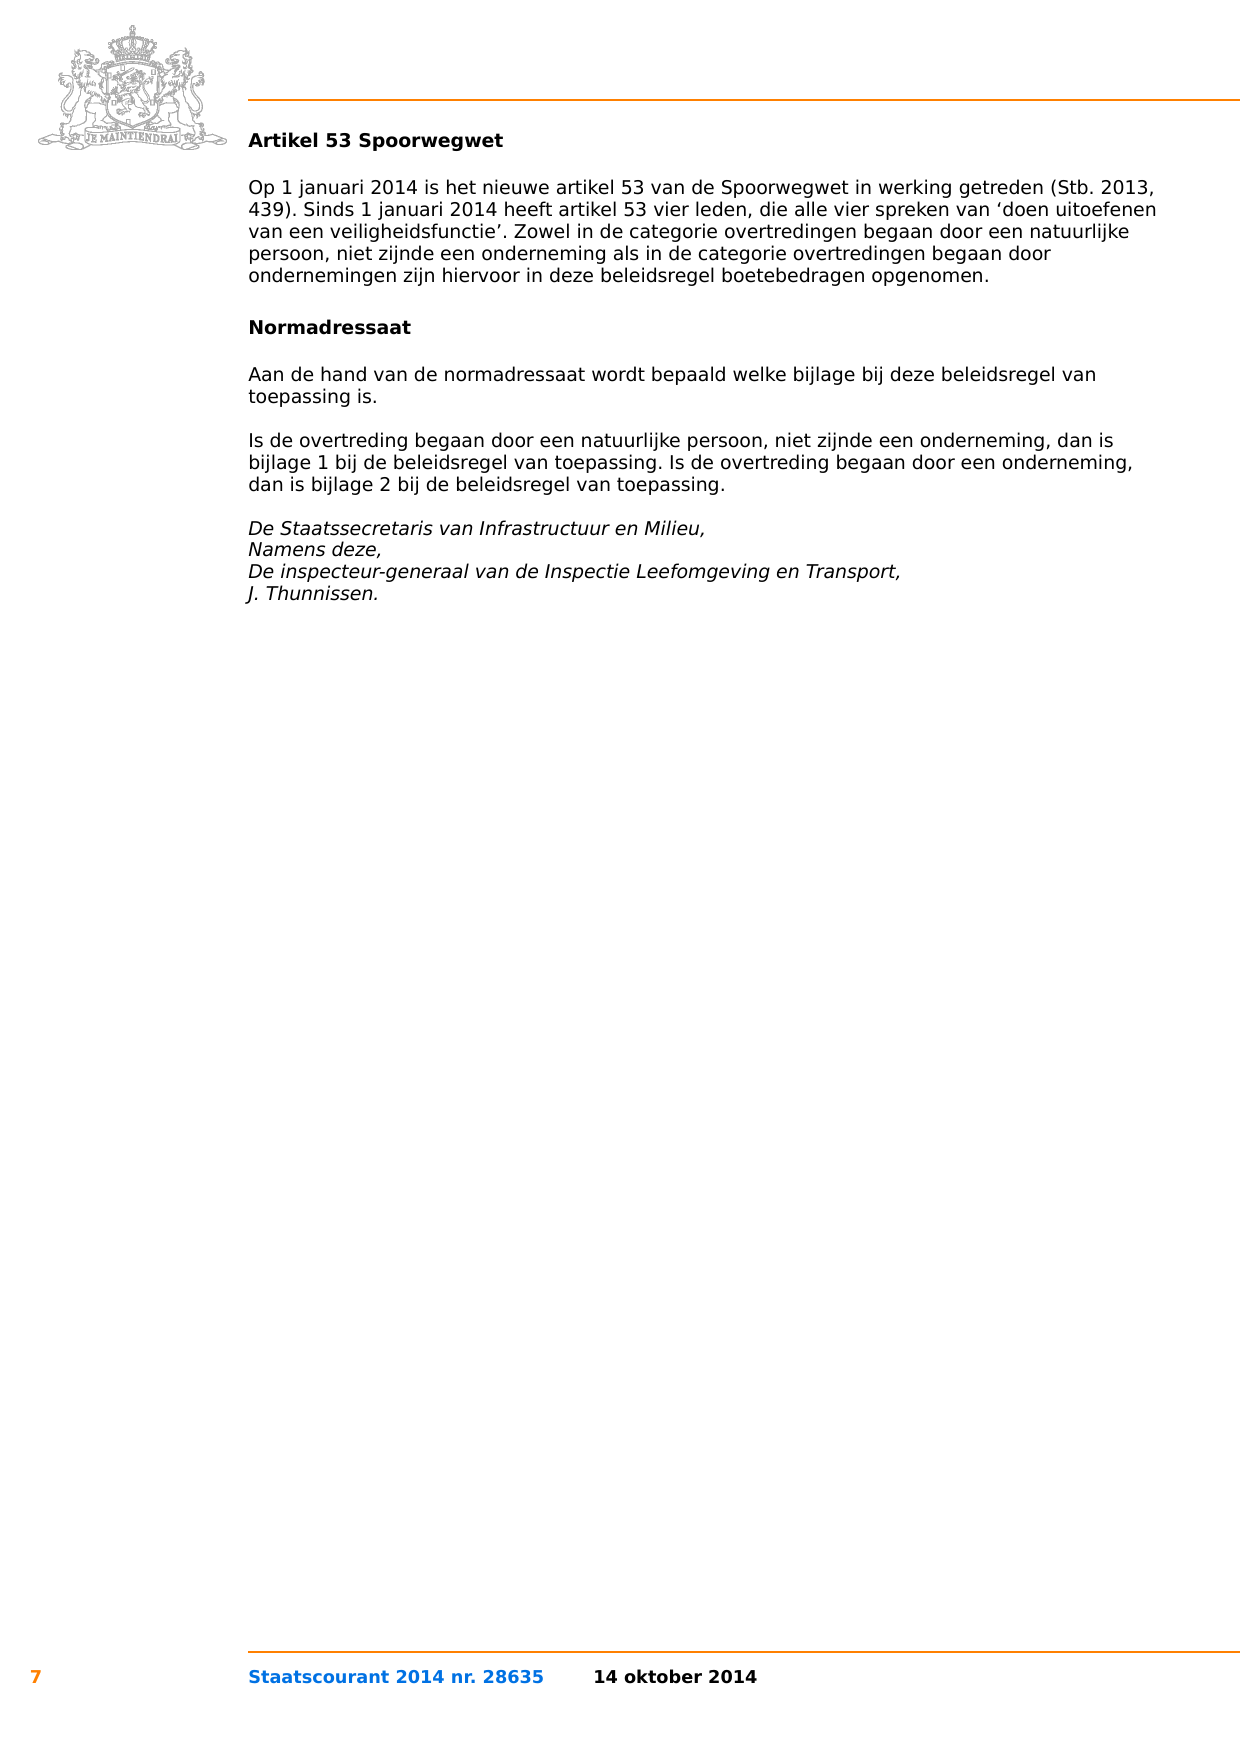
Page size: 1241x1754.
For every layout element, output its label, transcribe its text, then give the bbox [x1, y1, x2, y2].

text De Staatssecretaris van Infrastructuur en Milieu, Namens deze, De inspecteur-generaal van de Inspectie Leefomgeving en Transport, J. Thunnissen. [248, 517, 1163, 605]
subtitle Artikel 53 Spoorwegwet [248, 130, 1163, 152]
picture [38, 25, 227, 150]
text Is de overtreding begaan door een natuurlijke persoon, niet zijnde een onderneming, dan is bijlage 1 bij de beleidsregel van toepassing. Is de overtreding begaan door een onderneming, dan is bijlage 2 bij de beleidsregel van toepassing. [248, 429, 1163, 496]
text Op 1 januari 2014 is het nieuwe artikel 53 van de Spoorwegwet in werking getreden (Stb. 2013, 439). Sinds 1 januari 2014 heeft artikel 53 vier leden, die alle vier spreken van ‘doen uitoefenen van een veiligheidsfunctie’. Zowel in de categorie overtredingen begaan door een natuurlijke persoon, niet zijnde een onderneming als in de categorie overtredingen begaan door ondernemingen zijn hiervoor in deze beleidsregel boetebedragen opgenomen. [248, 177, 1163, 287]
text Aan de hand van de normadressaat wordt bepaald welke bijlage bij deze beleidsregel van toepassing is. [248, 364, 1163, 408]
subtitle Normadressaat [248, 317, 1163, 339]
